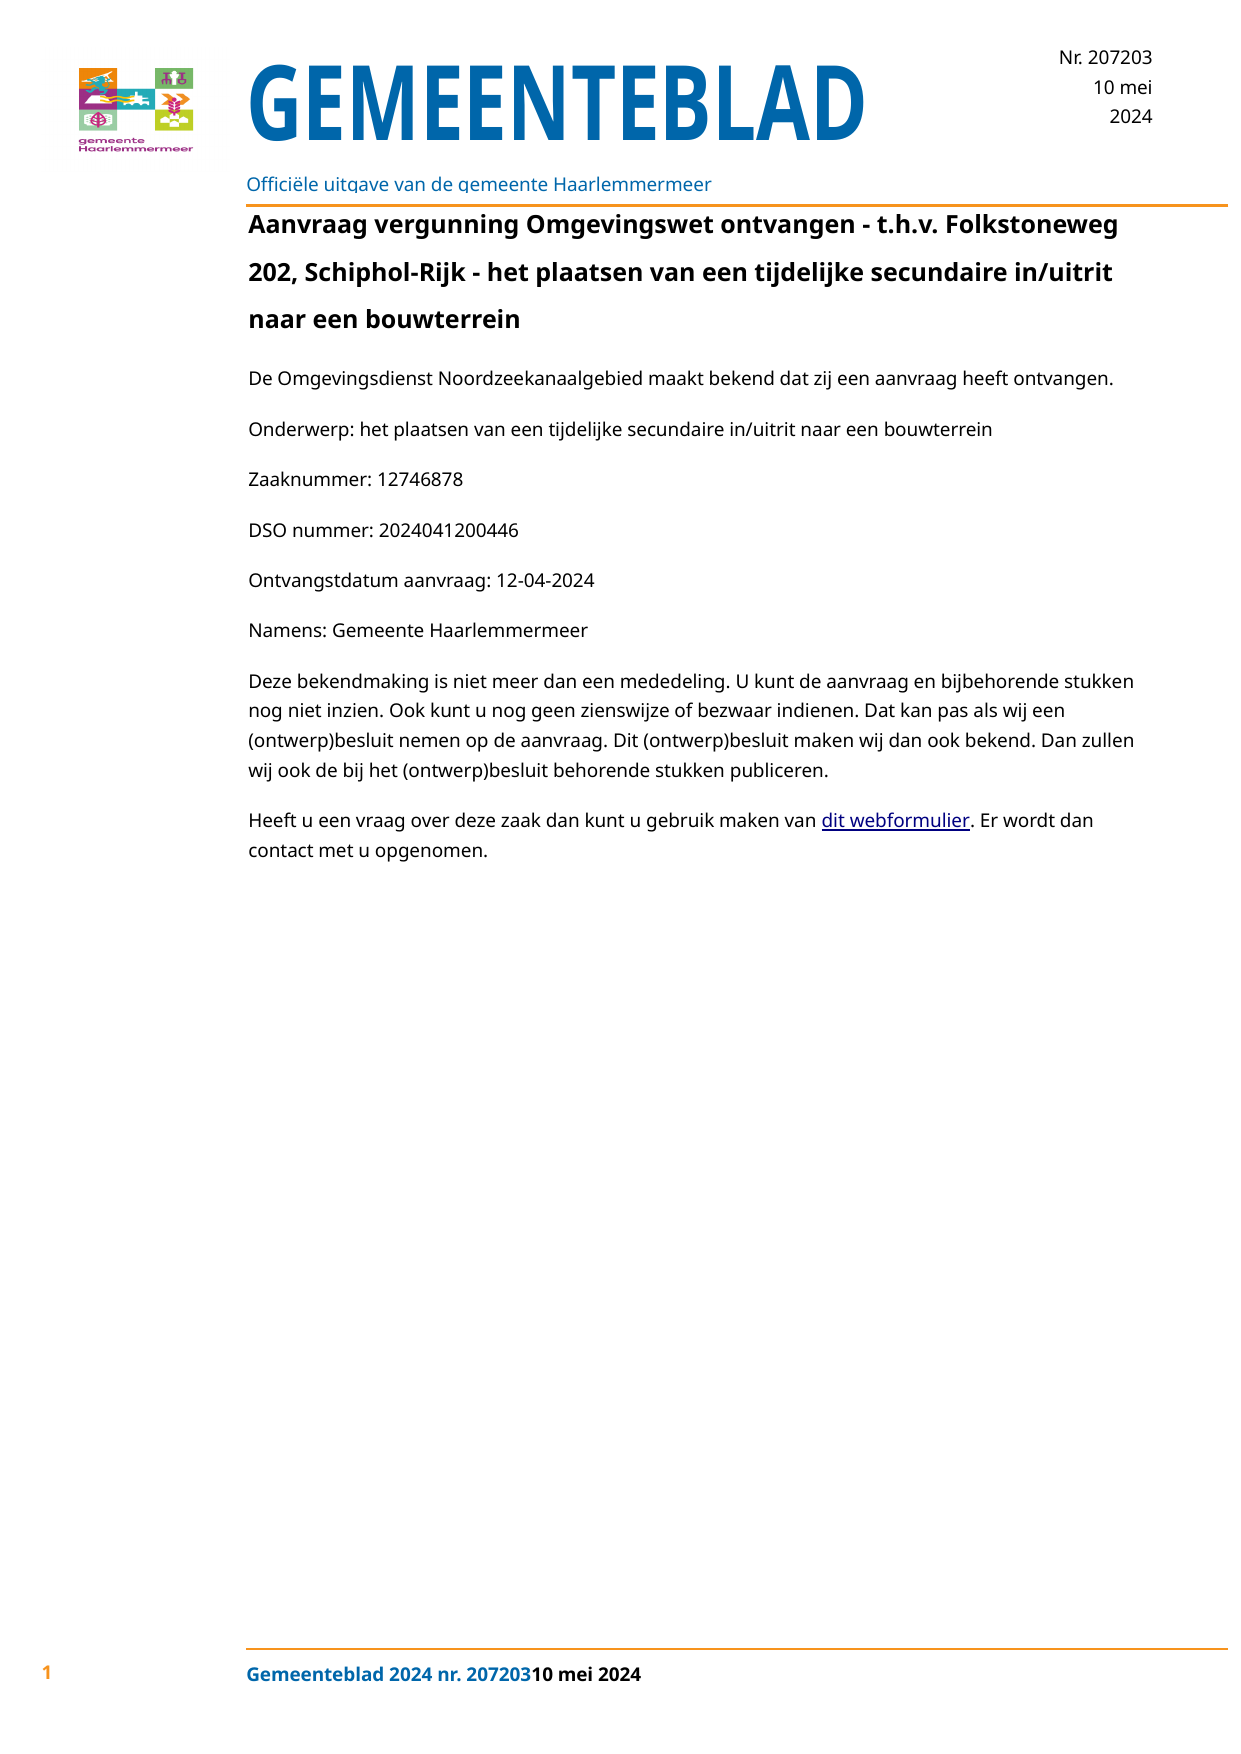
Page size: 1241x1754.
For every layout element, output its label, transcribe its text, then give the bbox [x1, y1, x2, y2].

text Namens: Gemeente Haarlemmermeer [248, 618, 1152, 643]
text Zaaknummer: 12746878 [248, 466, 1152, 492]
text DSO nummer: 2024041200446 [248, 517, 1152, 542]
text Deze bekendmaking is niet meer dan een mededeling. U kunt de aanvraag en bijbehorende stukken nog niet inzien. Ook kunt u nog geen zienswijze of bezwaar indienen. Dat kan pas als wij een (ontwerp)besluit nemen op de aanvraag. Dit (ontwerp)besluit maken wij dan ook bekend. Dan zullen wij ook de bij het (ontwerp)besluit behorende stukken publiceren. [248, 668, 1152, 782]
text Heeft u een vraag over deze zaak dan kunt u gebruik maken van dit webformulier. Er wordt dan contact met u opgenomen. [248, 807, 1152, 862]
picture [41, 47, 231, 172]
text Aanvraag vergunning Omgevingswet ontvangen - t.h.v. Folkstoneweg 202, Schiphol-Rijk - het plaatsen van een tijdelijke secundaire in/uitrit naar een bouwterrein [248, 207, 1152, 336]
text De Omgevingsdienst Noordzeekanaalgebied maakt bekend dat zij een aanvraag heeft ontvangen. [248, 366, 1152, 391]
text Onderwerp: het plaatsen van een tijdelijke secundaire in/uitrit naar een bouwterrein [248, 416, 1152, 442]
text Ontvangstdatum aanvraag: 12-04-2024 [248, 567, 1152, 593]
